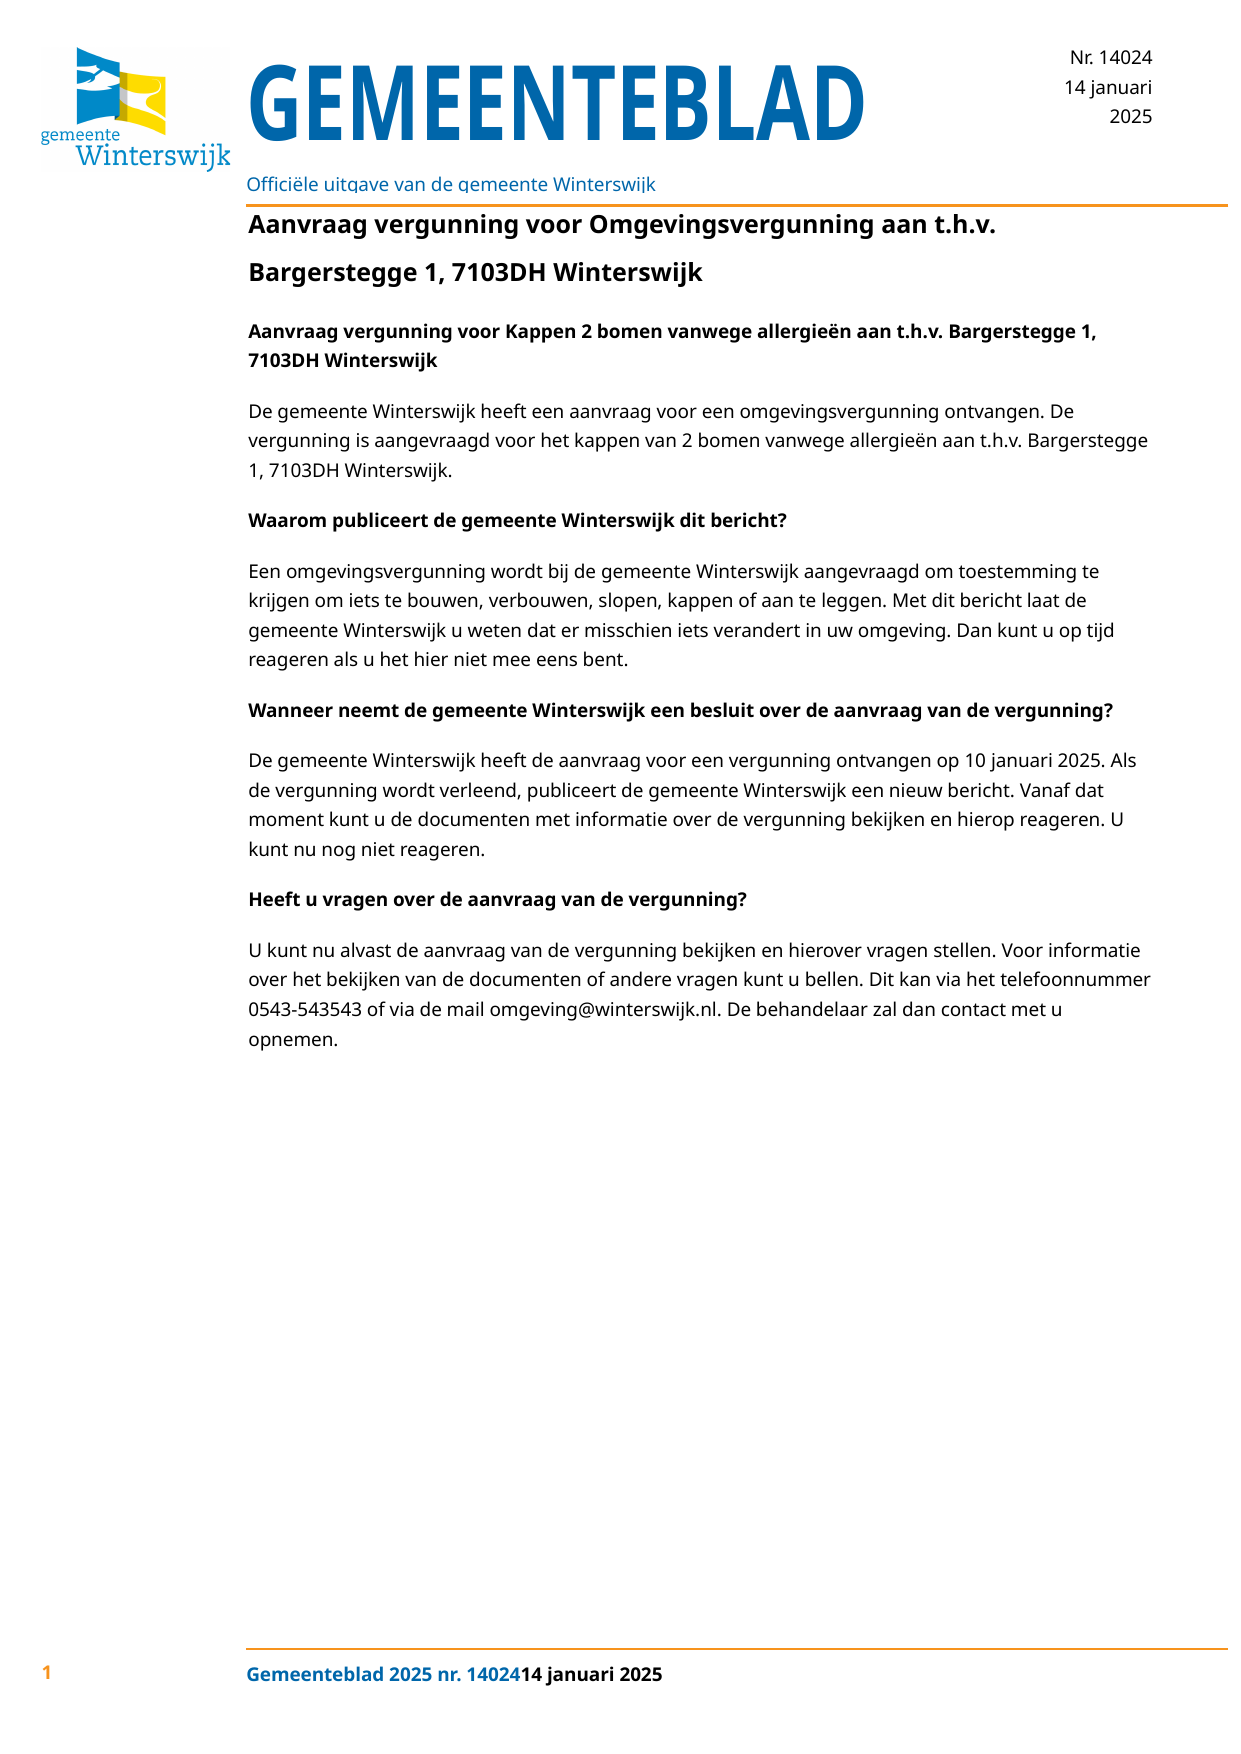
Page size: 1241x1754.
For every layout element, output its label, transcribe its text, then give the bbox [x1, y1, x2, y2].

text Aanvraag vergunning voor Omgevingsvergunning aan t.h.v. Bargerstegge 1, 7103DH Winterswijk [248, 207, 1152, 288]
text De gemeente Winterswijk heeft een aanvraag voor een omgevingsvergunning ontvangen. De vergunning is aangevraagd voor het kappen van 2 bomen vanwege allergieën aan t.h.v. Bargerstegge 1, 7103DH Winterswijk. [248, 398, 1152, 483]
text Heeft u vragen over de aanvraag van de vergunning? [248, 887, 1152, 912]
picture [41, 47, 231, 172]
text De gemeente Winterswijk heeft de aanvraag voor een vergunning ontvangen op 10 januari 2025. Als de vergunning wordt verleend, publiceert de gemeente Winterswijk een nieuw bericht. Vanaf dat moment kunt u de documenten met informatie over de vergunning bekijken en hierop reageren. U kunt nu nog niet reageren. [248, 747, 1152, 862]
text Waarom publiceert de gemeente Winterswijk dit bericht? [248, 507, 1152, 533]
picture [225, 153, 231, 162]
text Aanvraag vergunning voor Kappen 2 bomen vanwege allergieën aan t.h.v. Bargerstegge 1, 7103DH Winterswijk [248, 318, 1152, 373]
text U kunt nu alvast de aanvraag van de vergunning bekijken en hierover vragen stellen. Voor informatie over het bekijken van de documenten of andere vragen kunt u bellen. Dit kan via het telefoonnummer 0543-543543 of via de mail omgeving@winterswijk.nl. De behandelaar zal dan contact met u opnemen. [248, 937, 1152, 1052]
text Een omgevingsvergunning wordt bij de gemeente Winterswijk aangevraagd om toestemming te krijgen om iets te bouwen, verbouwen, slopen, kappen of aan te leggen. Met dit bericht laat de gemeente Winterswijk u weten dat er misschien iets verandert in uw omgeving. Dan kunt u op tijd reageren als u het hier niet mee eens bent. [248, 558, 1152, 672]
text Wanneer neemt de gemeente Winterswijk een besluit over de aanvraag van de vergunning? [248, 697, 1152, 723]
